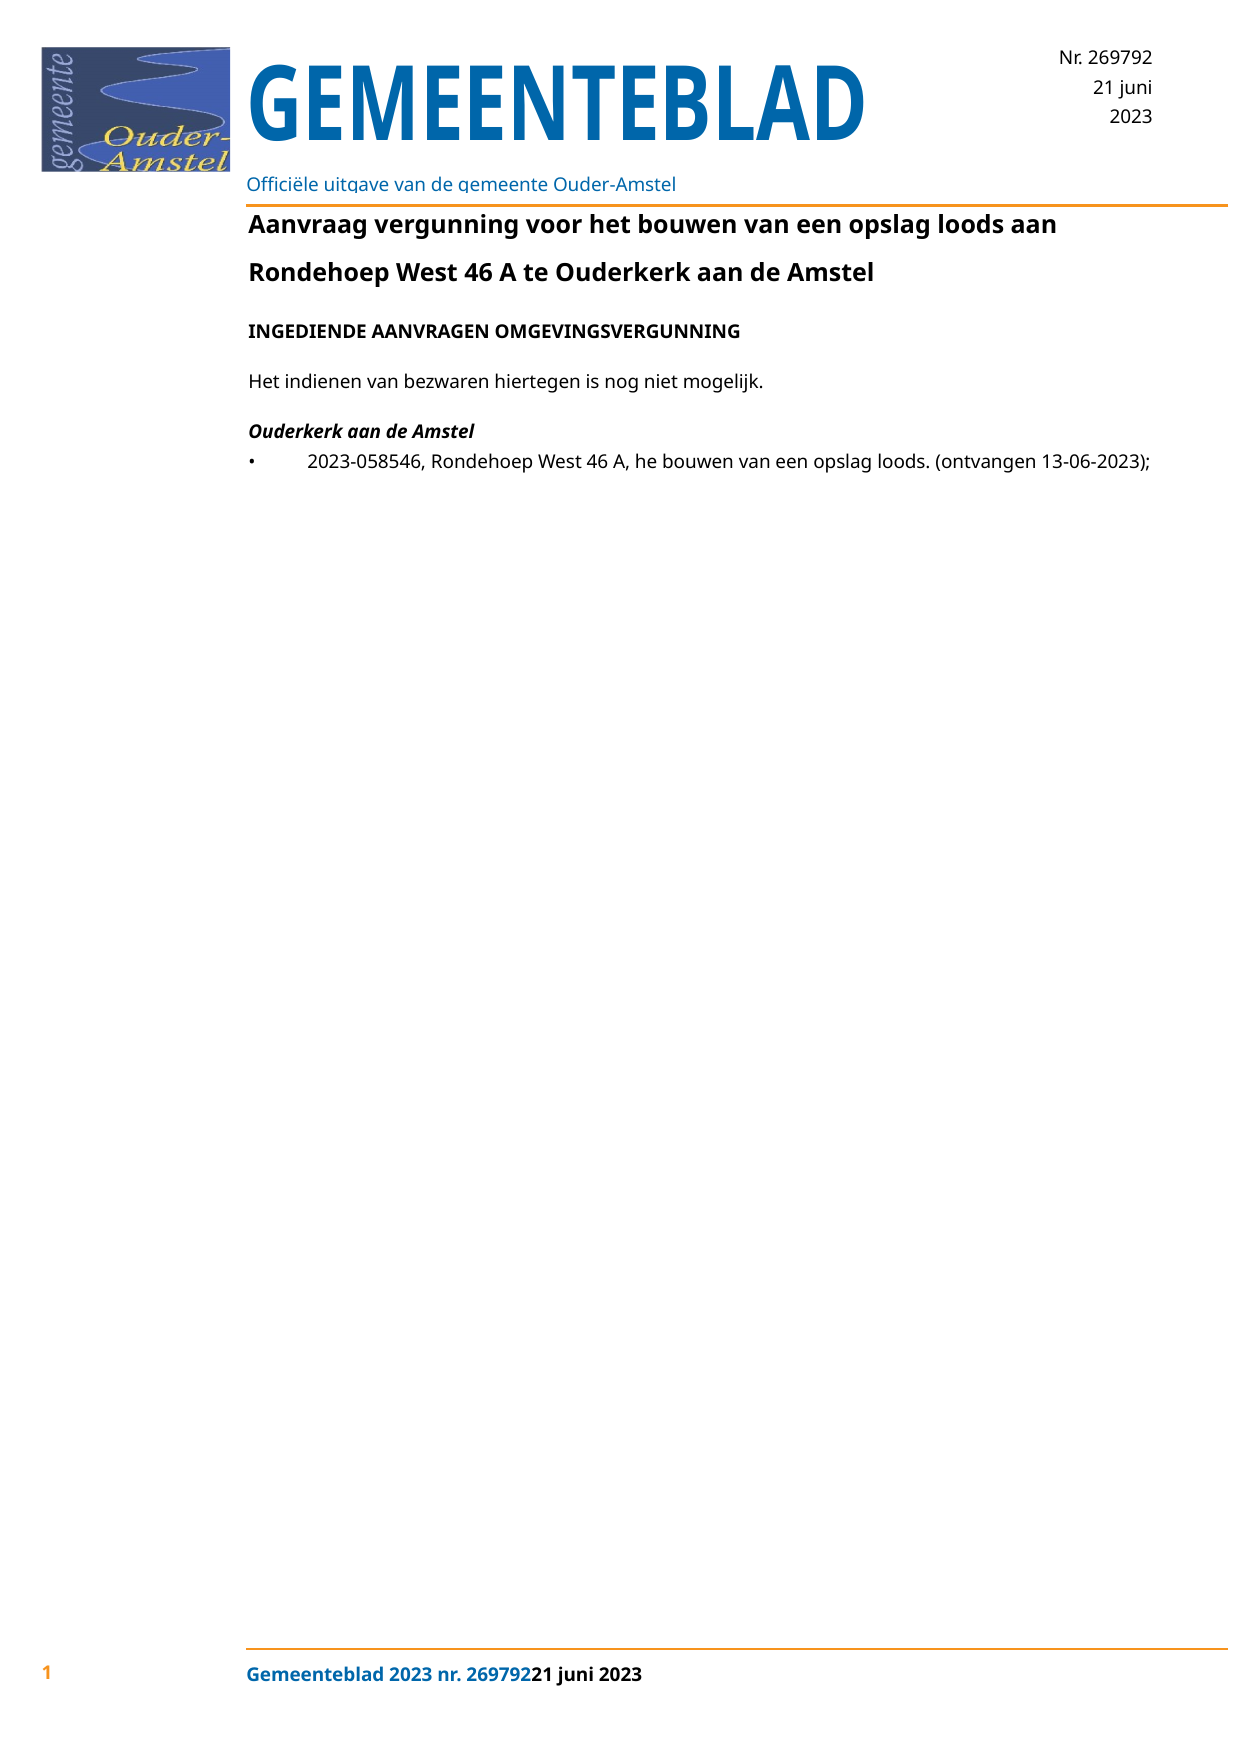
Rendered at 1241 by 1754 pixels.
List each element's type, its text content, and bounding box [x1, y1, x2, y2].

text INGEDIENDE AANVRAGEN OMGEVINGSVERGUNNING [248, 318, 1152, 344]
list 2023-058546, Rondehoep West 46 A, he bouwen van een opslag loods. (ontvangen 13-06-2023); [248, 448, 1152, 474]
picture [41, 47, 231, 172]
text Aanvraag vergunning voor het bouwen van een opslag loods aan Rondehoep West 46 A te Ouderkerk aan de Amstel [248, 207, 1152, 288]
text Ouderkerk aan de Amstel [248, 419, 1152, 444]
text Het indienen van bezwaren hiertegen is nog niet mogelijk. [248, 368, 1152, 394]
